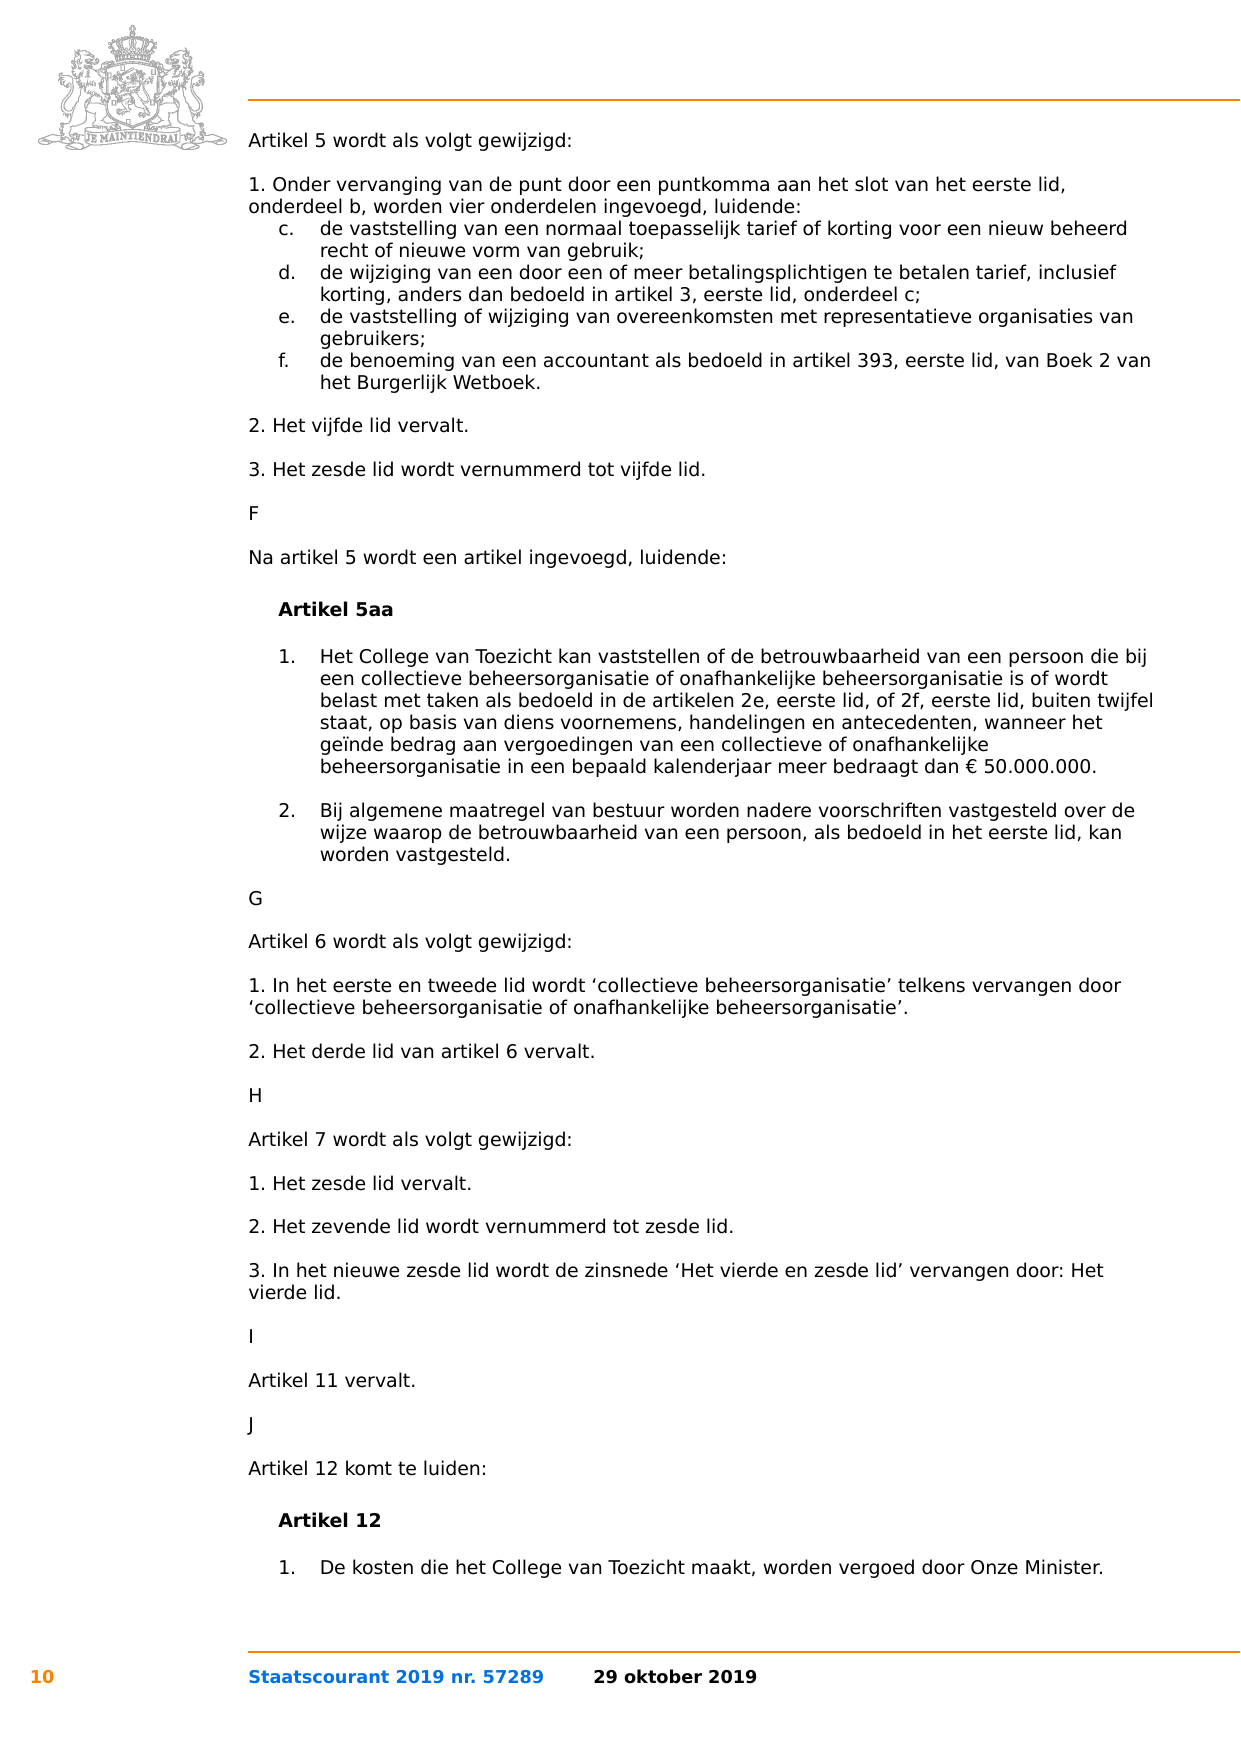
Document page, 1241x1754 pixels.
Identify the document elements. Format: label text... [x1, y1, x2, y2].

text H [248, 1085, 1163, 1107]
text Artikel 12 komt te luiden: [248, 1458, 1163, 1480]
text c. de vaststelling van een normaal toepasselijk tarief of korting voor een nieuw beheerd recht of nieuwe vorm van gebruik; [278, 218, 1163, 262]
text 2. Het zevende lid wordt vernummerd tot zesde lid. [248, 1216, 1163, 1238]
text Na artikel 5 wordt een artikel ingevoegd, luidende: [248, 547, 1163, 569]
text Artikel 7 wordt als volgt gewijzigd: [248, 1129, 1163, 1151]
text Artikel 11 vervalt. [248, 1370, 1163, 1392]
text I [248, 1326, 1163, 1348]
subtitle Artikel 5aa [278, 599, 1163, 621]
text F [248, 503, 1163, 525]
text Artikel 6 wordt als volgt gewijzigd: [248, 931, 1163, 953]
text 2. Het vijfde lid vervalt. [248, 415, 1163, 437]
text e. de vaststelling of wijziging van overeenkomsten met representatieve organisaties van gebruikers; [278, 306, 1163, 349]
text 3. In het nieuwe zesde lid wordt de zinsnede ‘Het vierde en zesde lid’ vervangen door: Het vierde lid. [248, 1260, 1163, 1304]
text Artikel 5 wordt als volgt gewijzigd: [248, 130, 1163, 152]
subtitle Artikel 12 [278, 1510, 1163, 1532]
text f. de benoeming van een accountant als bedoeld in artikel 393, eerste lid, van Boek 2 van het Burgerlijk Wetboek. [278, 349, 1163, 393]
text 1. De kosten die het College van Toezicht maakt, worden vergoed door Onze Minister. [278, 1557, 1163, 1579]
text 1. In het eerste en tweede lid wordt ‘collectieve beheersorganisatie’ telkens vervangen door ‘collectieve beheersorganisatie of onafhankelijke beheersorganisatie’. [248, 975, 1163, 1019]
text 1. Het College van Toezicht kan vaststellen of de betrouwbaarheid van een persoon die bij een collectieve beheersorganisatie of onafhankelijke beheersorganisatie is of wordt belast met taken als bedoeld in de artikelen 2e, eerste lid, of 2f, eerste lid, buiten twijfel staat, op basis van diens voornemens, handelingen en antecedenten, wanneer het geïnde bedrag aan vergoedingen van een collectieve of onafhankelijke beheersorganisatie in een bepaald kalenderjaar meer bedraagt dan € 50.000.000. [278, 646, 1163, 778]
text 2. Bij algemene maatregel van bestuur worden nadere voorschriften vastgesteld over de wijze waarop de betrouwbaarheid van een persoon, als bedoeld in het eerste lid, kan worden vastgesteld. [278, 800, 1163, 866]
text 3. Het zesde lid wordt vernummerd tot vijfde lid. [248, 459, 1163, 481]
text 1. Onder vervanging van de punt door een puntkomma aan het slot van het eerste lid, onderdeel b, worden vier onderdelen ingevoegd, luidende: [248, 174, 1163, 218]
text 2. Het derde lid van artikel 6 vervalt. [248, 1041, 1163, 1063]
text G [248, 887, 1163, 909]
picture [38, 25, 227, 150]
text 1. Het zesde lid vervalt. [248, 1173, 1163, 1194]
text d. de wijziging van een door een of meer betalingsplichtigen te betalen tarief, inclusief korting, anders dan bedoeld in artikel 3, eerste lid, onderdeel c; [278, 262, 1163, 306]
text J [248, 1414, 1163, 1436]
